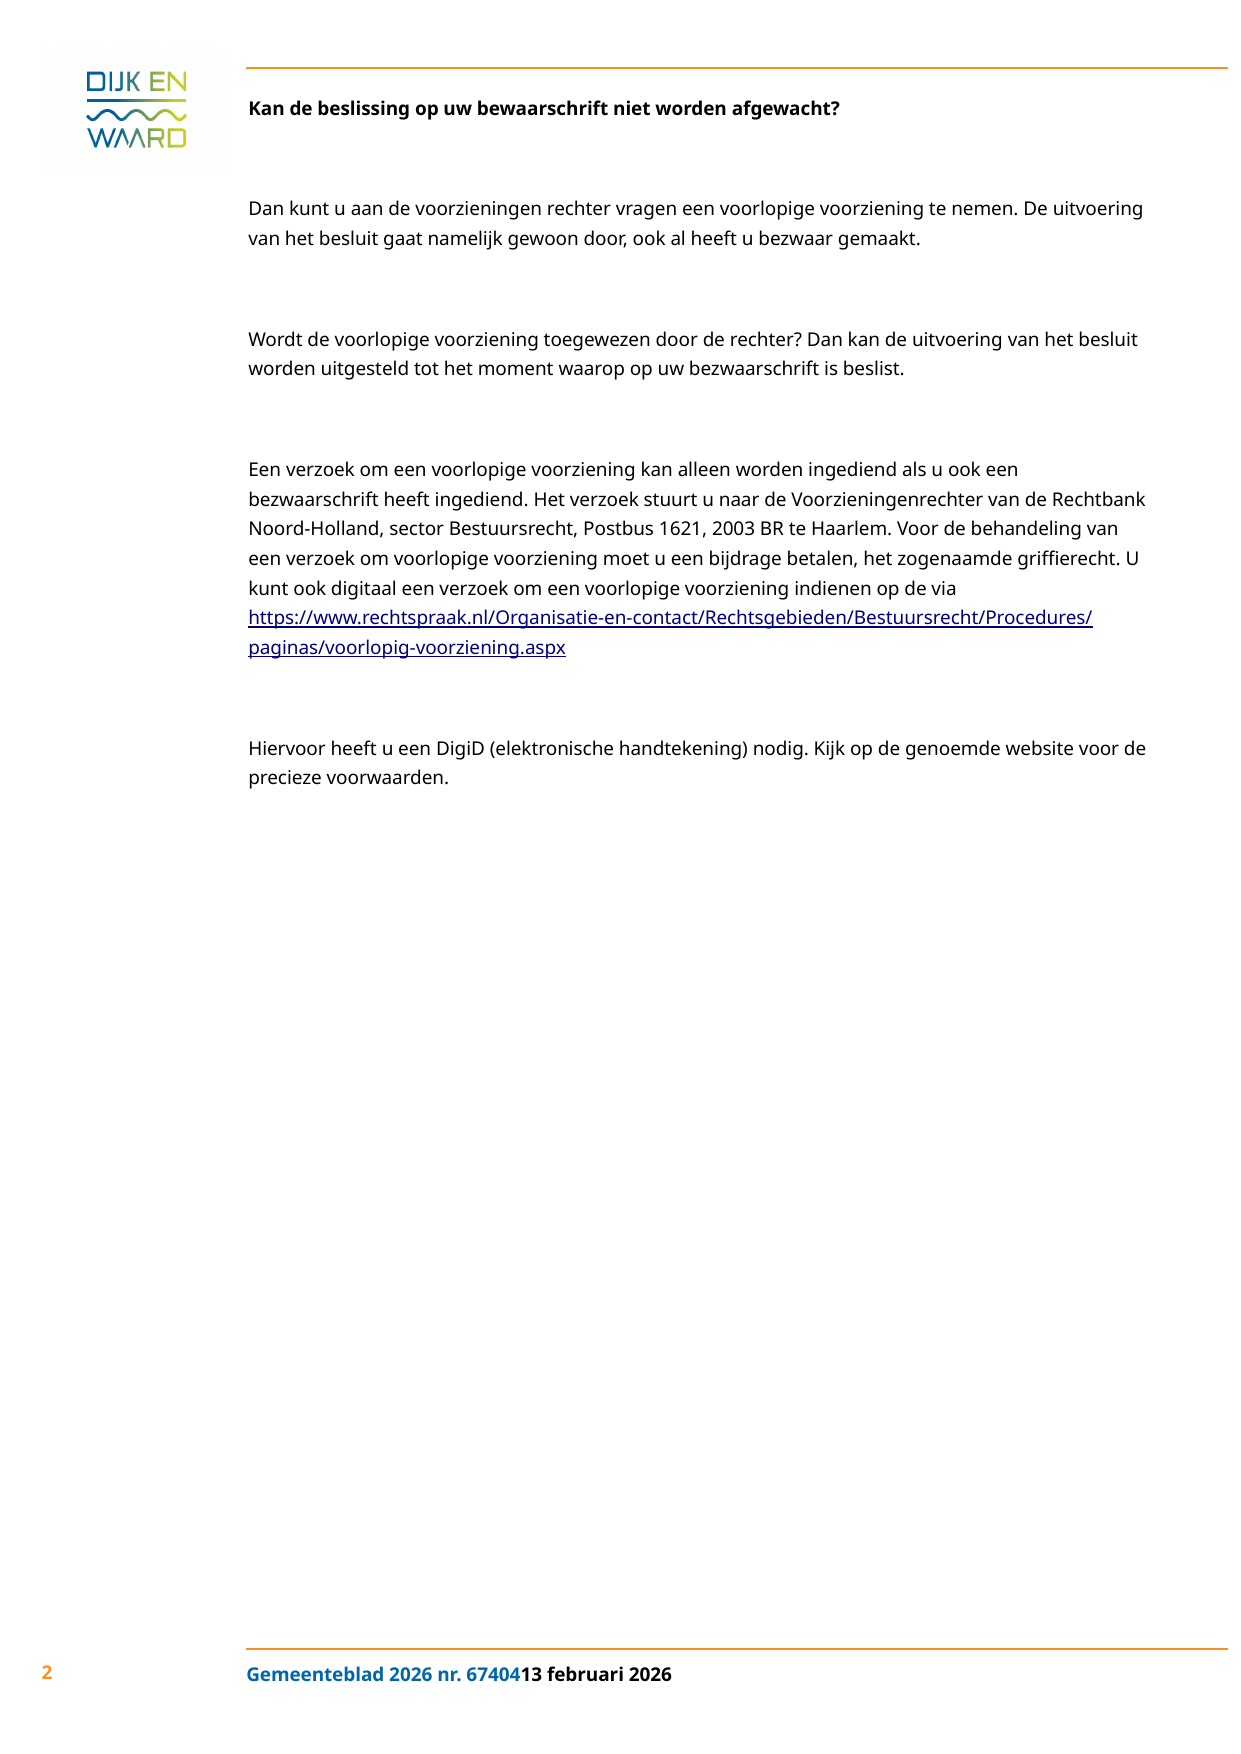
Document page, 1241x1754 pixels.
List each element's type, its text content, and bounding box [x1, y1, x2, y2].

text Hiervoor heeft u een DigiD (elektronische handtekening) nodig. Kijk op de genoemde website voor de precieze voorwaarden. [248, 735, 1152, 790]
text Wordt de voorlopige voorziening toegewezen door de rechter? Dan kan de uitvoering van het besluit worden uitgesteld tot het moment waarop op uw bezwaarschrift is beslist. [248, 326, 1152, 381]
text Een verzoek om een voorlopige voorziening kan alleen worden ingediend als u ook een bezwaarschrift heeft ingediend. Het verzoek stuurt u naar de Voorzieningenrechter van de Rechtbank Noord-Holland, sector Bestuursrecht, Postbus 1621, 2003 BR te Haarlem. Voor de behandeling van een verzoek om voorlopige voorziening moet u een bijdrage betalen, het zogenaamde griffierecht. U kunt ook digitaal een verzoek om een voorlopige voorziening indienen op de via https://www.rechtspraak.nl/Organisatie-en-contact/Rechtsgebieden/Bestuursrecht/Procedures/paginas/voorlopig-voorziening.aspx [248, 456, 1152, 660]
picture [41, 47, 231, 172]
text Dan kunt u aan de voorzieningen rechter vragen een voorlopige voorziening te nemen. De uitvoering van het besluit gaat namelijk gewoon door, ook al heeft u bezwaar gemaakt. [248, 196, 1152, 251]
text Kan de beslissing op uw bewaarschrift niet worden afgewacht? [248, 95, 1152, 121]
